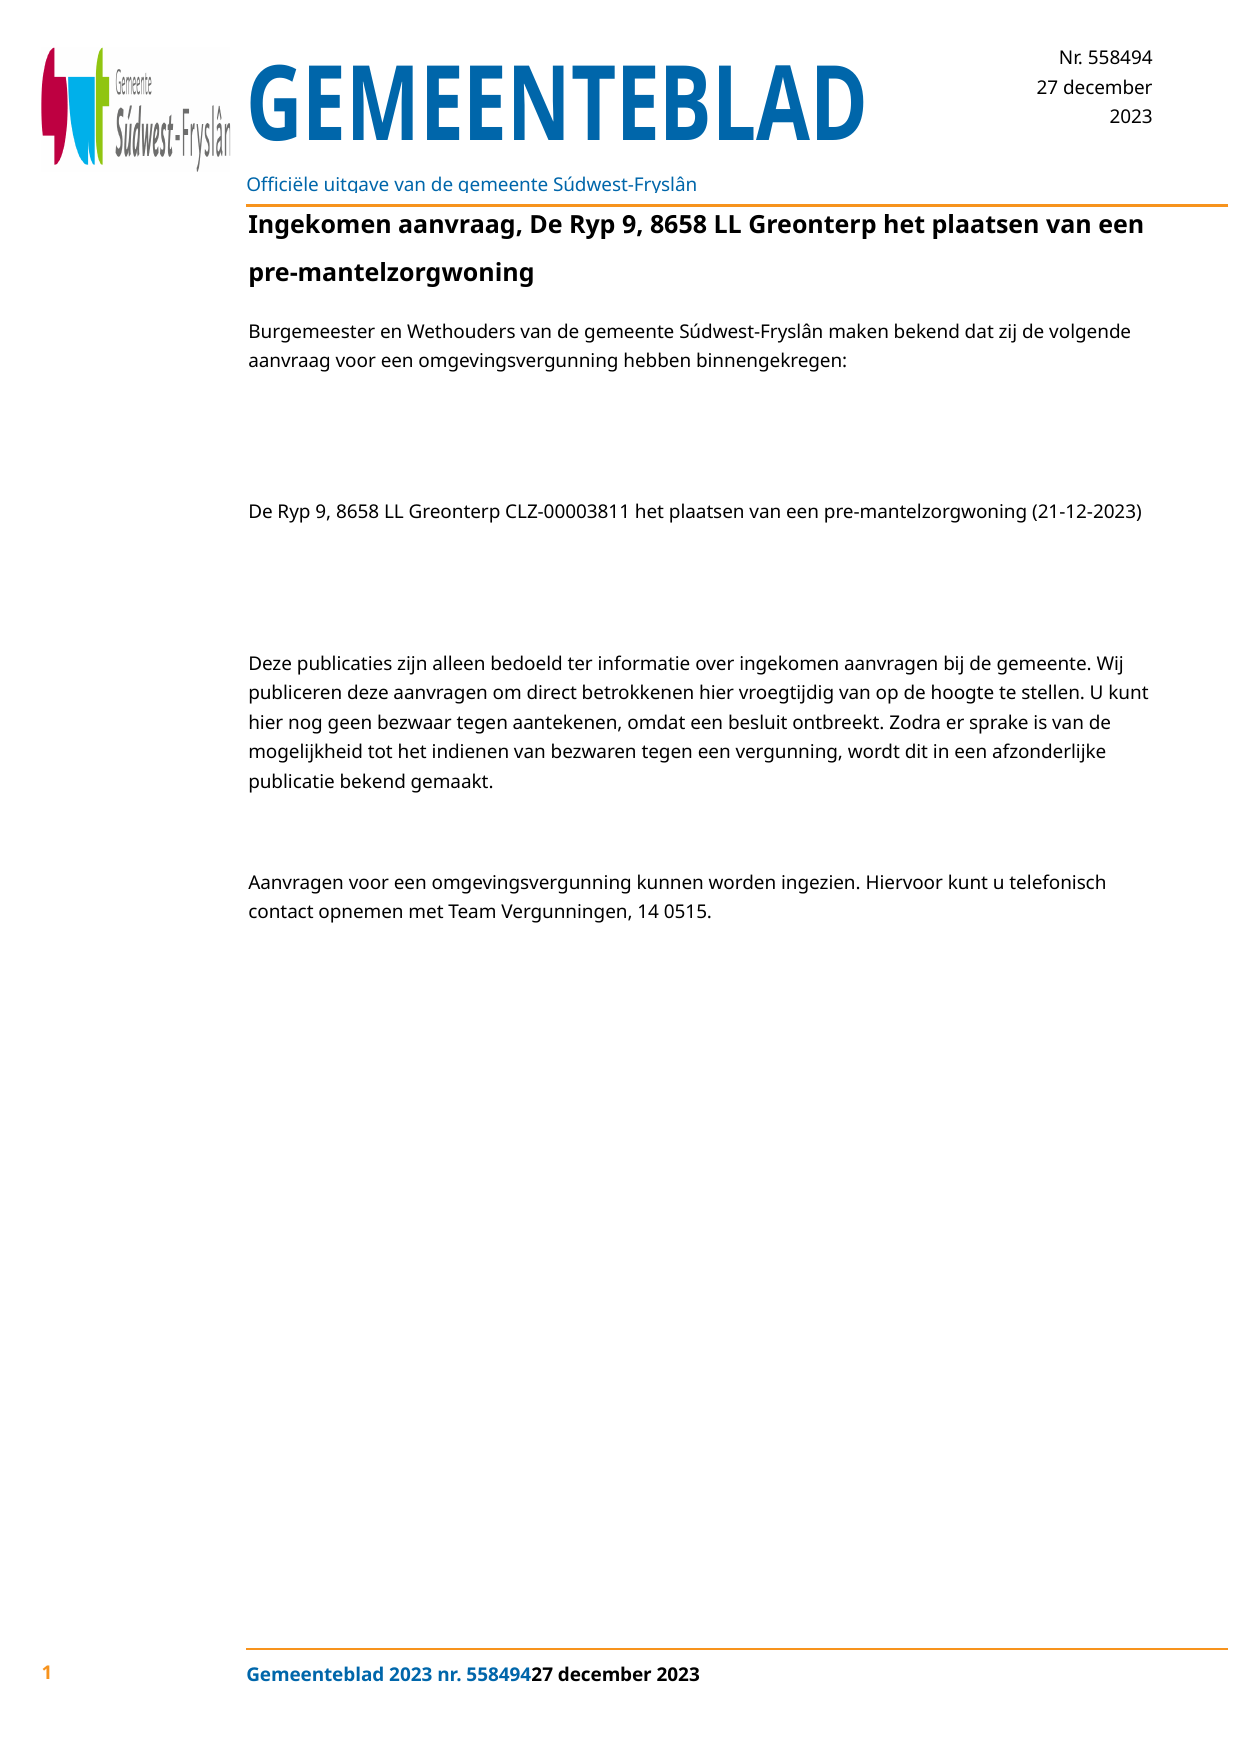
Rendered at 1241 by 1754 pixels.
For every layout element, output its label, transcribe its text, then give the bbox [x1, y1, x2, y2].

text Burgemeester en Wethouders van de gemeente Súdwest-Fryslân maken bekend dat zij de volgende aanvraag voor een omgevingsvergunning hebben binnengekregen: [248, 318, 1152, 373]
text Ingekomen aanvraag, De Ryp 9, 8658 LL Greonterp het plaatsen van een pre-mantelzorgwoning [248, 207, 1152, 288]
text De Ryp 9, 8658 LL Greonterp CLZ-00003811 het plaatsen van een pre-mantelzorgwoning (21-12-2023) [248, 499, 1152, 524]
text Aanvragen voor een omgevingsvergunning kunnen worden ingezien. Hiervoor kunt u telefonisch contact opnemen met Team Vergunningen, 14 0515. [248, 869, 1152, 924]
picture [41, 47, 231, 172]
text Deze publicaties zijn alleen bedoeld ter informatie over ingekomen aanvragen bij de gemeente. Wij publiceren deze aanvragen om direct betrokkenen hier vroegtijdig van op de hoogte te stellen. U kunt hier nog geen bezwaar tegen aantekenen, omdat een besluit ontbreekt. Zodra er sprake is van de mogelijkheid tot het indienen van bezwaren tegen een vergunning, wordt dit in een afzonderlijke publicatie bekend gemaakt. [248, 650, 1152, 794]
